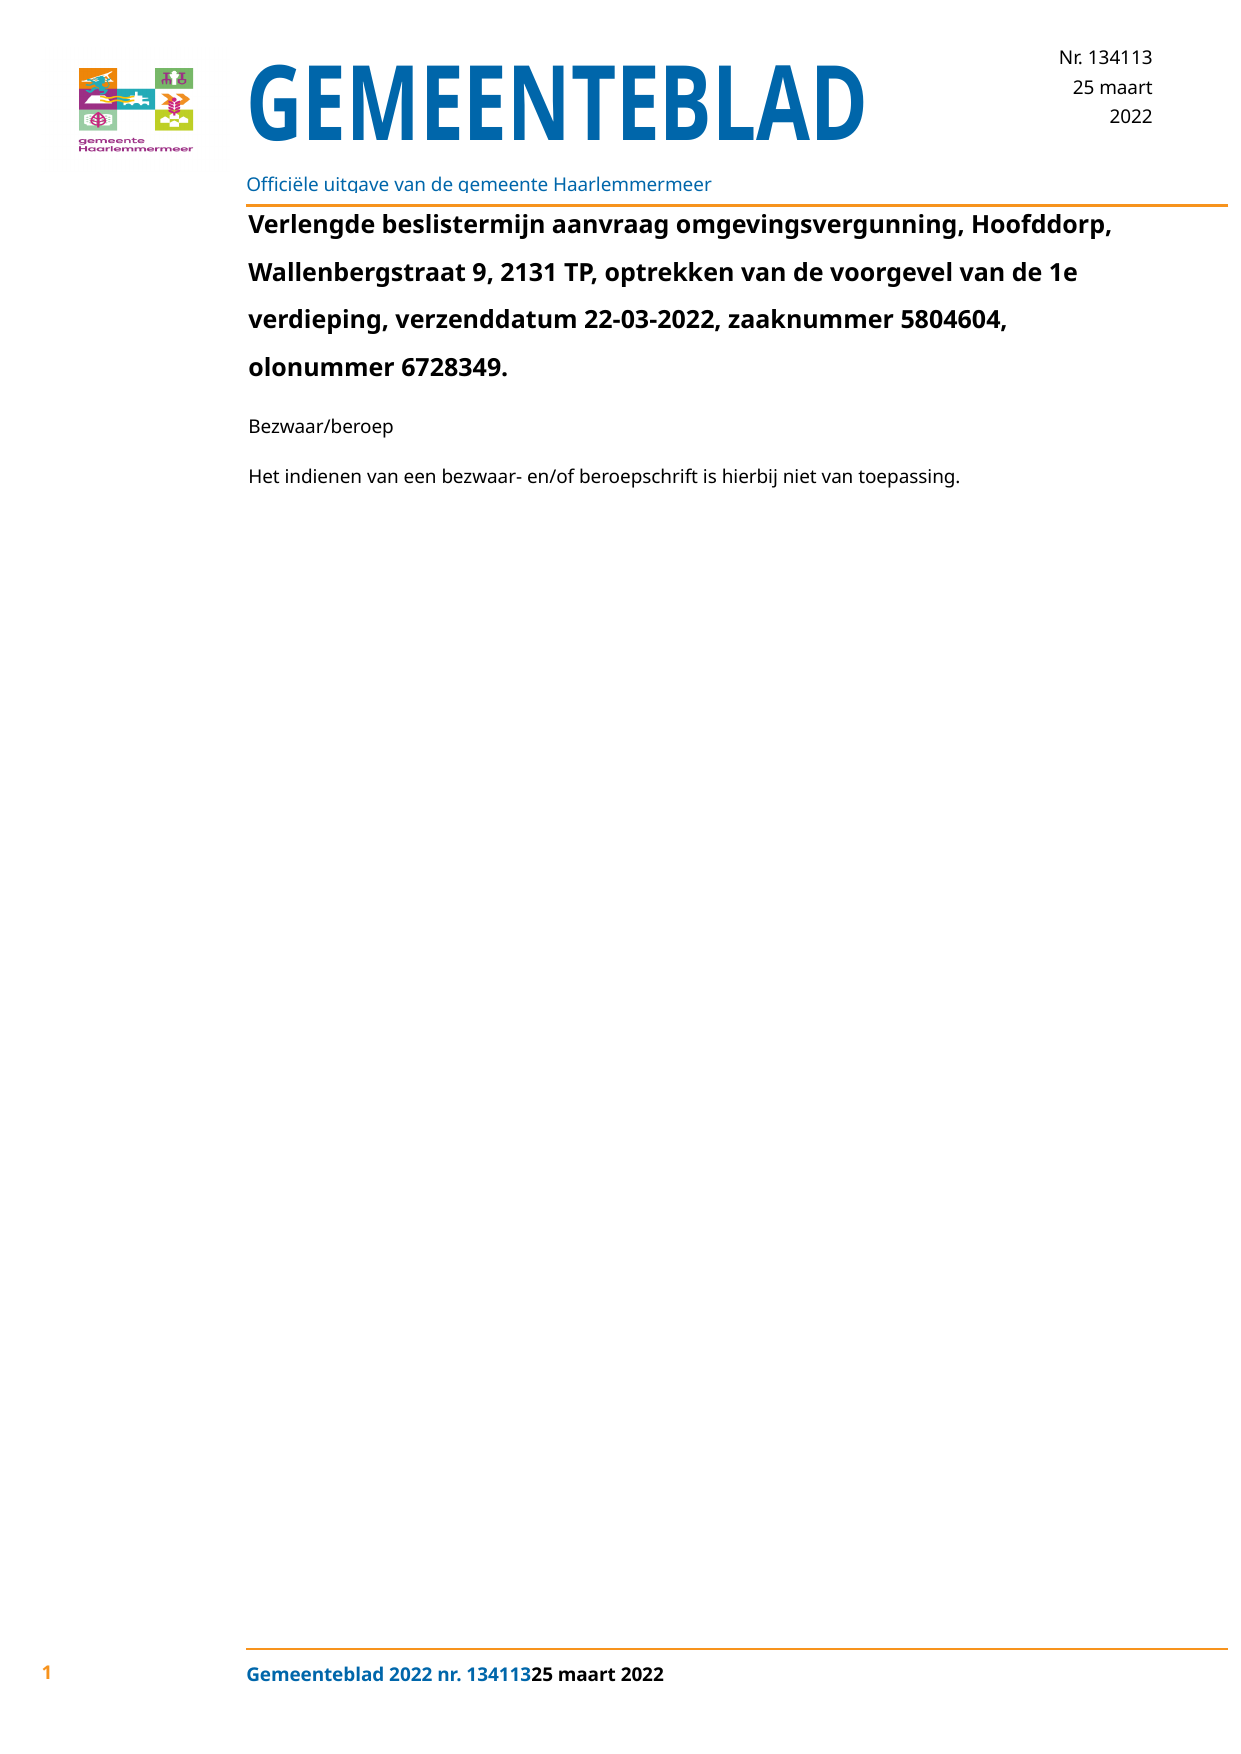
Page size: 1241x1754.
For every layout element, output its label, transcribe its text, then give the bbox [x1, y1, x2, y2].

text Het indienen van een bezwaar- en/of beroepschrift is hierbij niet van toepassing. [248, 463, 1152, 489]
text Verlengde beslistermijn aanvraag omgevingsvergunning, Hoofddorp, Wallenbergstraat 9, 2131 TP, optrekken van de voorgevel van de 1e verdieping, verzenddatum 22-03-2022, zaaknummer 5804604, olonummer 6728349. [248, 207, 1152, 384]
picture [41, 47, 231, 172]
text Bezwaar/beroep [248, 413, 1152, 439]
